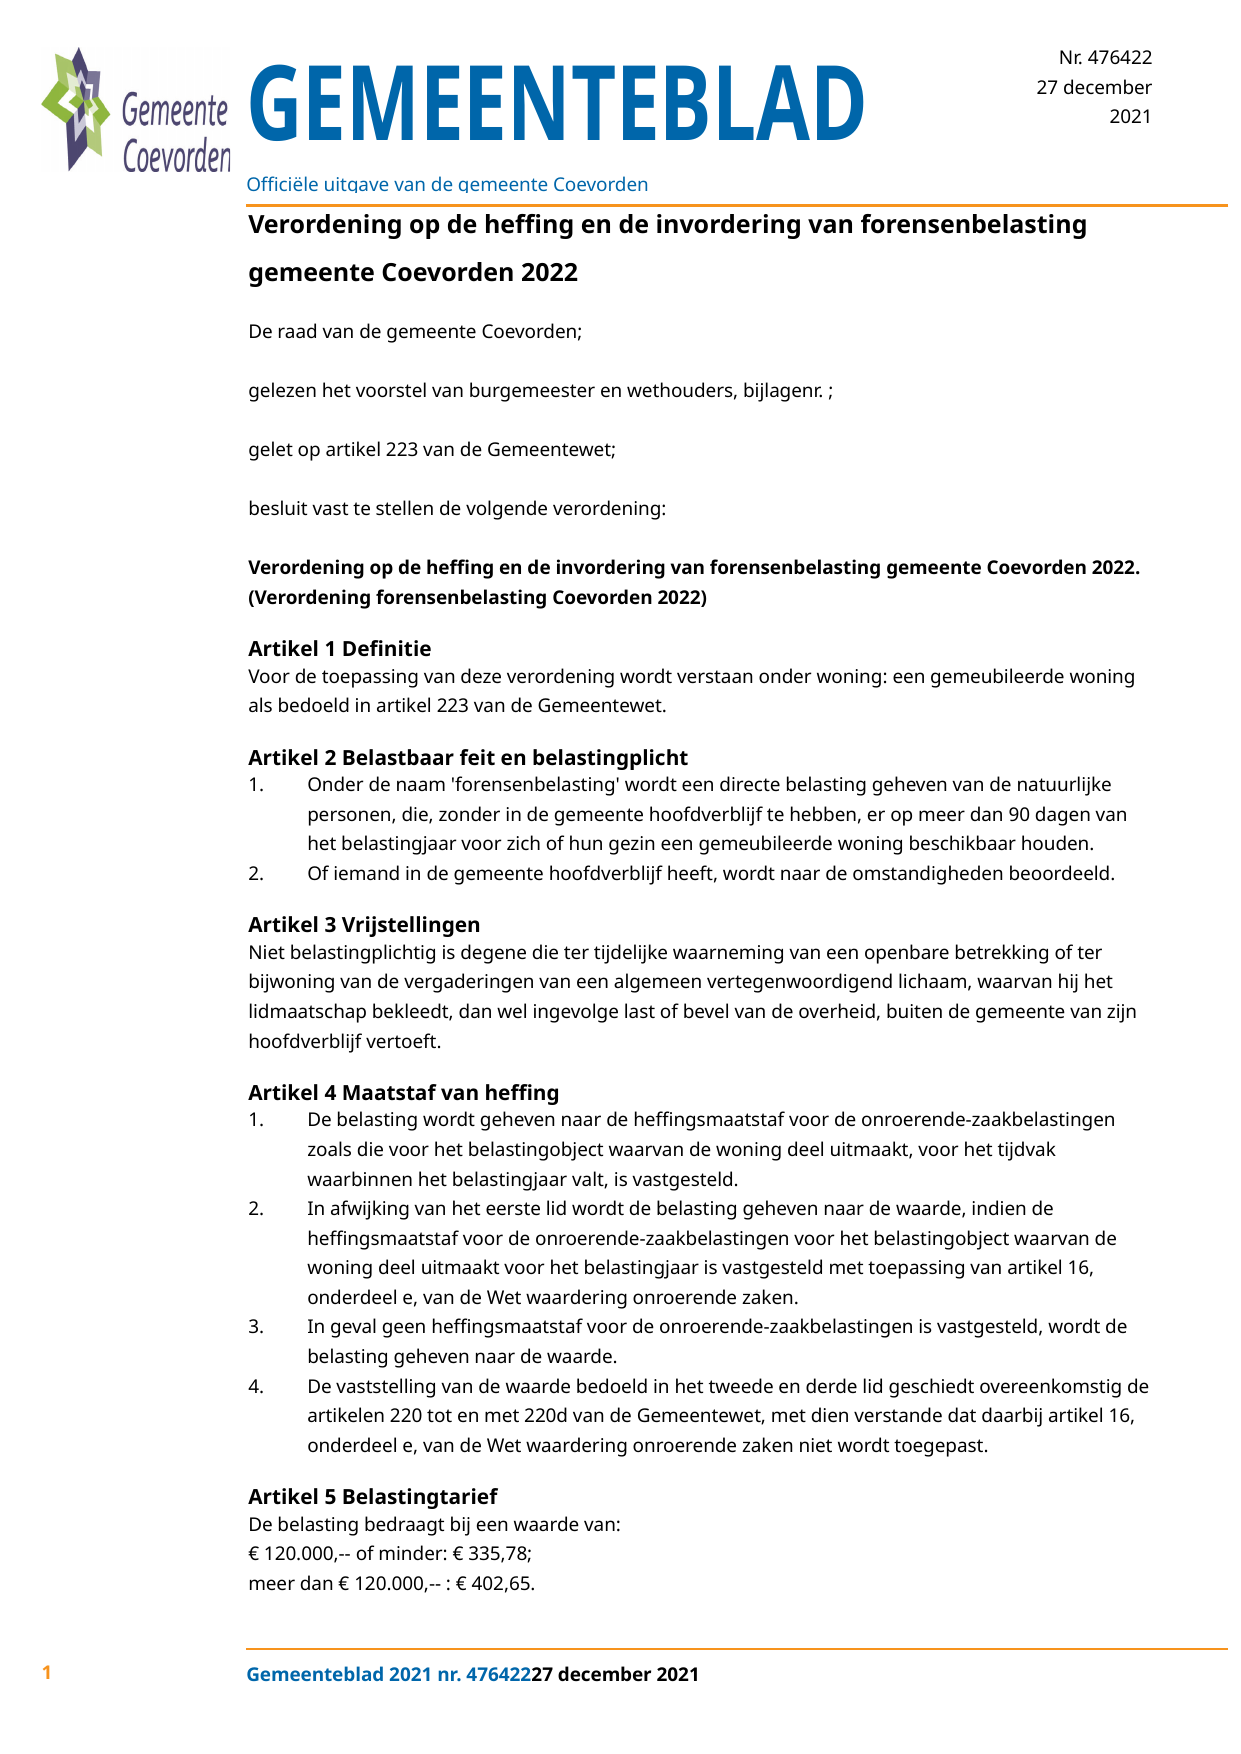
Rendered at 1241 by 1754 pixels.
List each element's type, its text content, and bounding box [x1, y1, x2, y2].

text (Verordening forensenbelasting Coevorden 2022) [248, 584, 1152, 610]
text De belasting bedraagt bij een waarde van: [248, 1511, 1152, 1537]
text Artikel 5 Belastingtarief [248, 1482, 1152, 1511]
text € 120.000,-- of minder: € 335,78; [248, 1541, 1152, 1566]
list Onder de naam 'forensenbelasting' wordt een directe belasting geheven van de natuurlijke personen, die, zonder in de gemeente hoofdverblijf te hebben, er op meer dan 90 dagen van het belastingjaar voor zich of hun gezin een gemeubileerde woning beschikbaar houden. [248, 771, 1152, 856]
text gelezen het voorstel van burgemeester en wethouders, bijlagenr. ; [248, 377, 1152, 403]
text gelet op artikel 223 van de Gemeentewet; [248, 436, 1152, 462]
list De belasting wordt geheven naar de heffingsmaatstaf voor de onroerende-zaakbelastingen zoals die voor het belastingobject waarvan de woning deel uitmaakt, voor het tijdvak waarbinnen het belastingjaar valt, is vastgesteld. [248, 1107, 1152, 1192]
text Artikel 4 Maatstaf van heffing [248, 1078, 1152, 1107]
text Voor de toepassing van deze verordening wordt verstaan onder woning: een gemeubileerde woning als bedoeld in artikel 223 van de Gemeentewet. [248, 663, 1152, 718]
text De raad van de gemeente Coevorden; [248, 318, 1152, 344]
text besluit vast te stellen de volgende verordening: [248, 495, 1152, 521]
text meer dan € 120.000,-- : € 402,65. [248, 1570, 1152, 1596]
list Of iemand in de gemeente hoofdverblijf heeft, wordt naar de omstandigheden beoordeeld. [248, 860, 1152, 886]
list In geval geen heffingsmaatstaf voor de onroerende-zaakbelastingen is vastgesteld, wordt de belasting geheven naar de waarde. [248, 1314, 1152, 1369]
text Artikel 2 Belastbaar feit en belastingplicht [248, 743, 1152, 771]
picture [41, 47, 231, 172]
text Niet belastingplichtig is degene die ter tijdelijke waarneming van een openbare betrekking of ter bijwoning van de vergaderingen van een algemeen vertegenwoordigend lichaam, waarvan hij het lidmaatschap bekleedt, dan wel ingevolge last of bevel van de overheid, buiten de gemeente van zijn hoofdverblijf vertoeft. [248, 939, 1152, 1053]
text Artikel 3 Vrijstellingen [248, 911, 1152, 939]
list De vaststelling van de waarde bedoeld in het tweede en derde lid geschiedt overeenkomstig de artikelen 220 tot en met 220d van de Gemeentewet, met dien verstande dat daarbij artikel 16, onderdeel e, van de Wet waardering onroerende zaken niet wordt toegepast. [248, 1373, 1152, 1458]
text Verordening op de heffing en de invordering van forensenbelasting gemeente Coevorden 2022 [248, 207, 1152, 288]
list In afwijking van het eerste lid wordt de belasting geheven naar de waarde, indien de heffingsmaatstaf voor de onroerende-zaakbelastingen voor het belastingobject waarvan de woning deel uitmaakt voor het belastingjaar is vastgesteld met toepassing van artikel 16, onderdeel e, van de Wet waardering onroerende zaken. [248, 1195, 1152, 1310]
text Verordening op de heffing en de invordering van forensenbelasting gemeente Coevorden 2022. [248, 554, 1152, 580]
text Artikel 1 Definitie [248, 634, 1152, 663]
